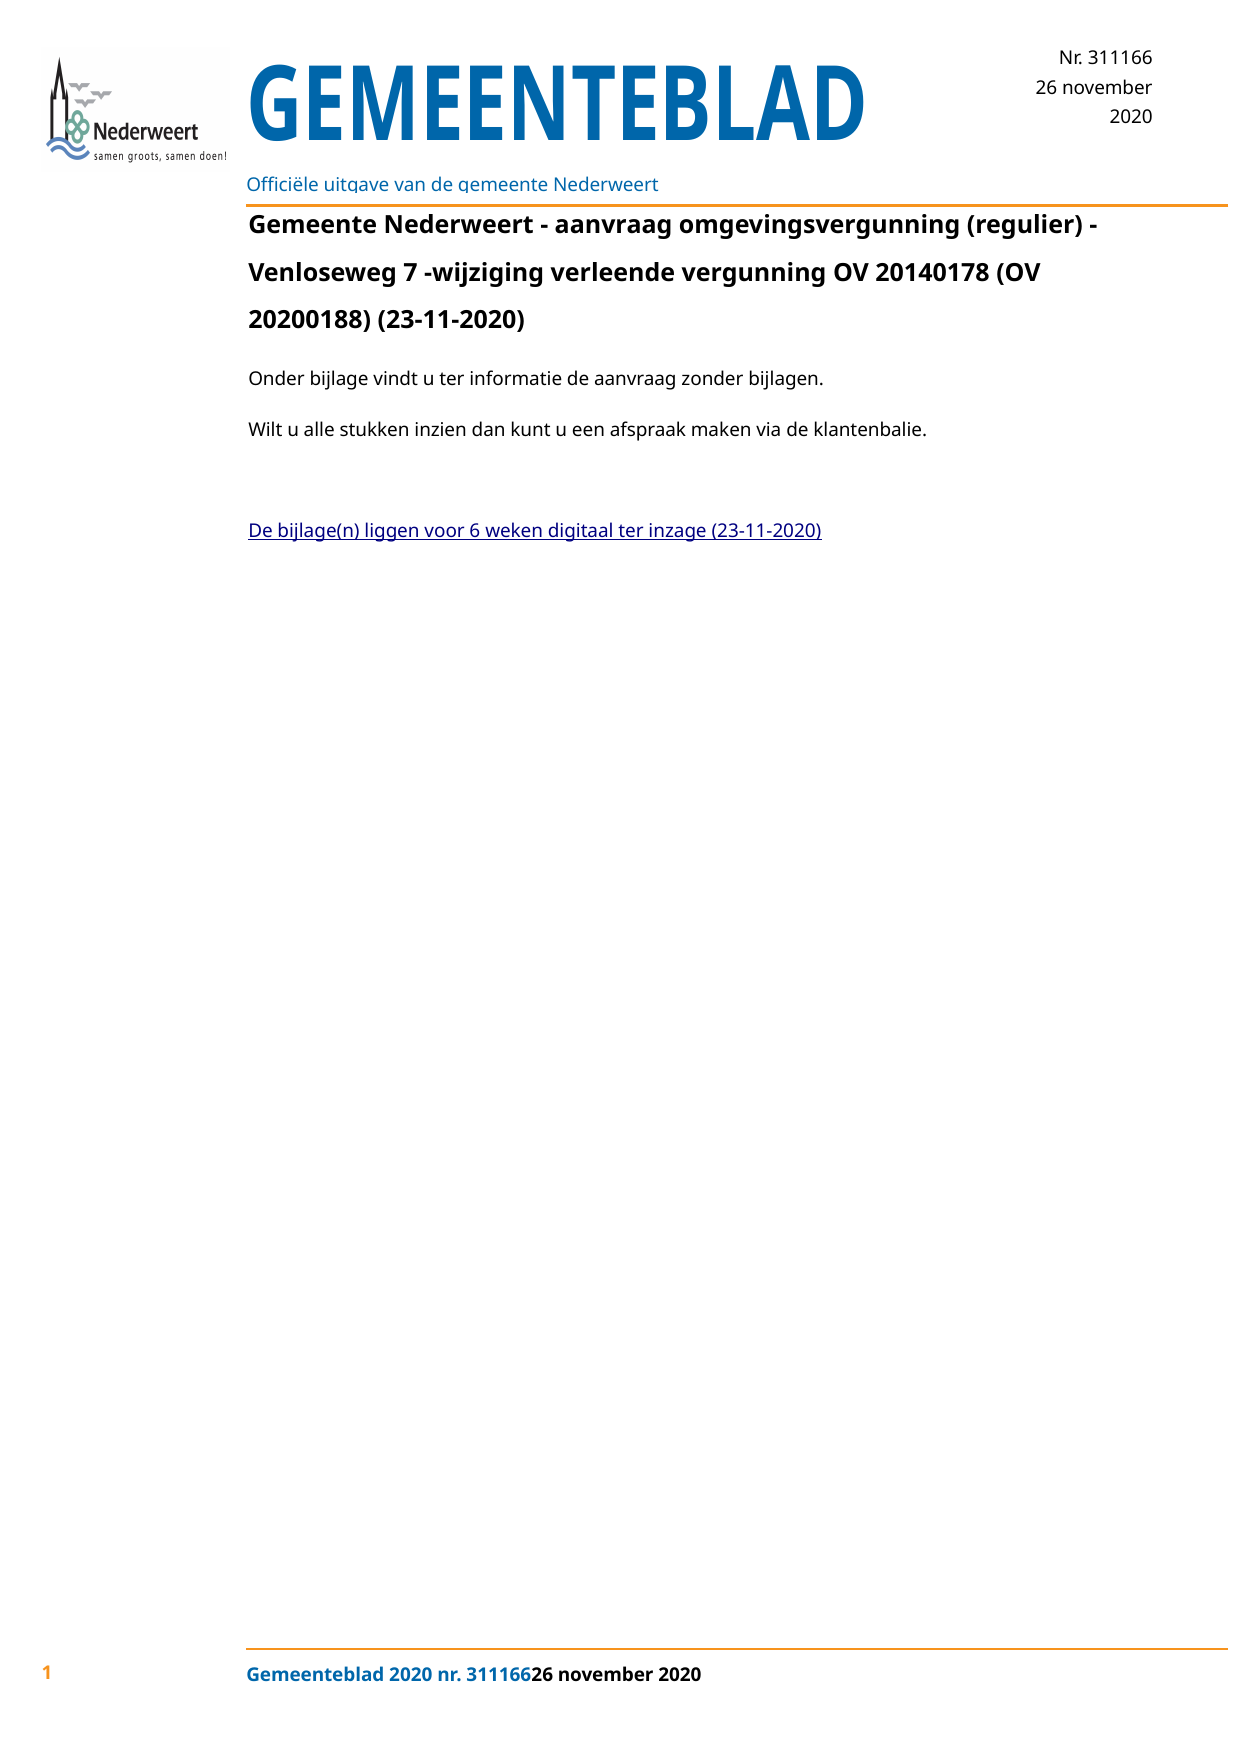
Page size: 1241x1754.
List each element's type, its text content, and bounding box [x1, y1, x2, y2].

picture [41, 47, 231, 172]
text Gemeente Nederweert - aanvraag omgevingsvergunning (regulier) - Venloseweg 7 -wijziging verleende vergunning OV 20140178 (OV 20200188) (23-11-2020) [248, 207, 1152, 336]
text Onder bijlage vindt u ter informatie de aanvraag zonder bijlagen. [248, 366, 1152, 391]
text Wilt u alle stukken inzien dan kunt u een afspraak maken via de klantenbalie. [248, 416, 1152, 442]
text De bijlage(n) liggen voor 6 weken digitaal ter inzage (23-11-2020) [248, 517, 1152, 542]
